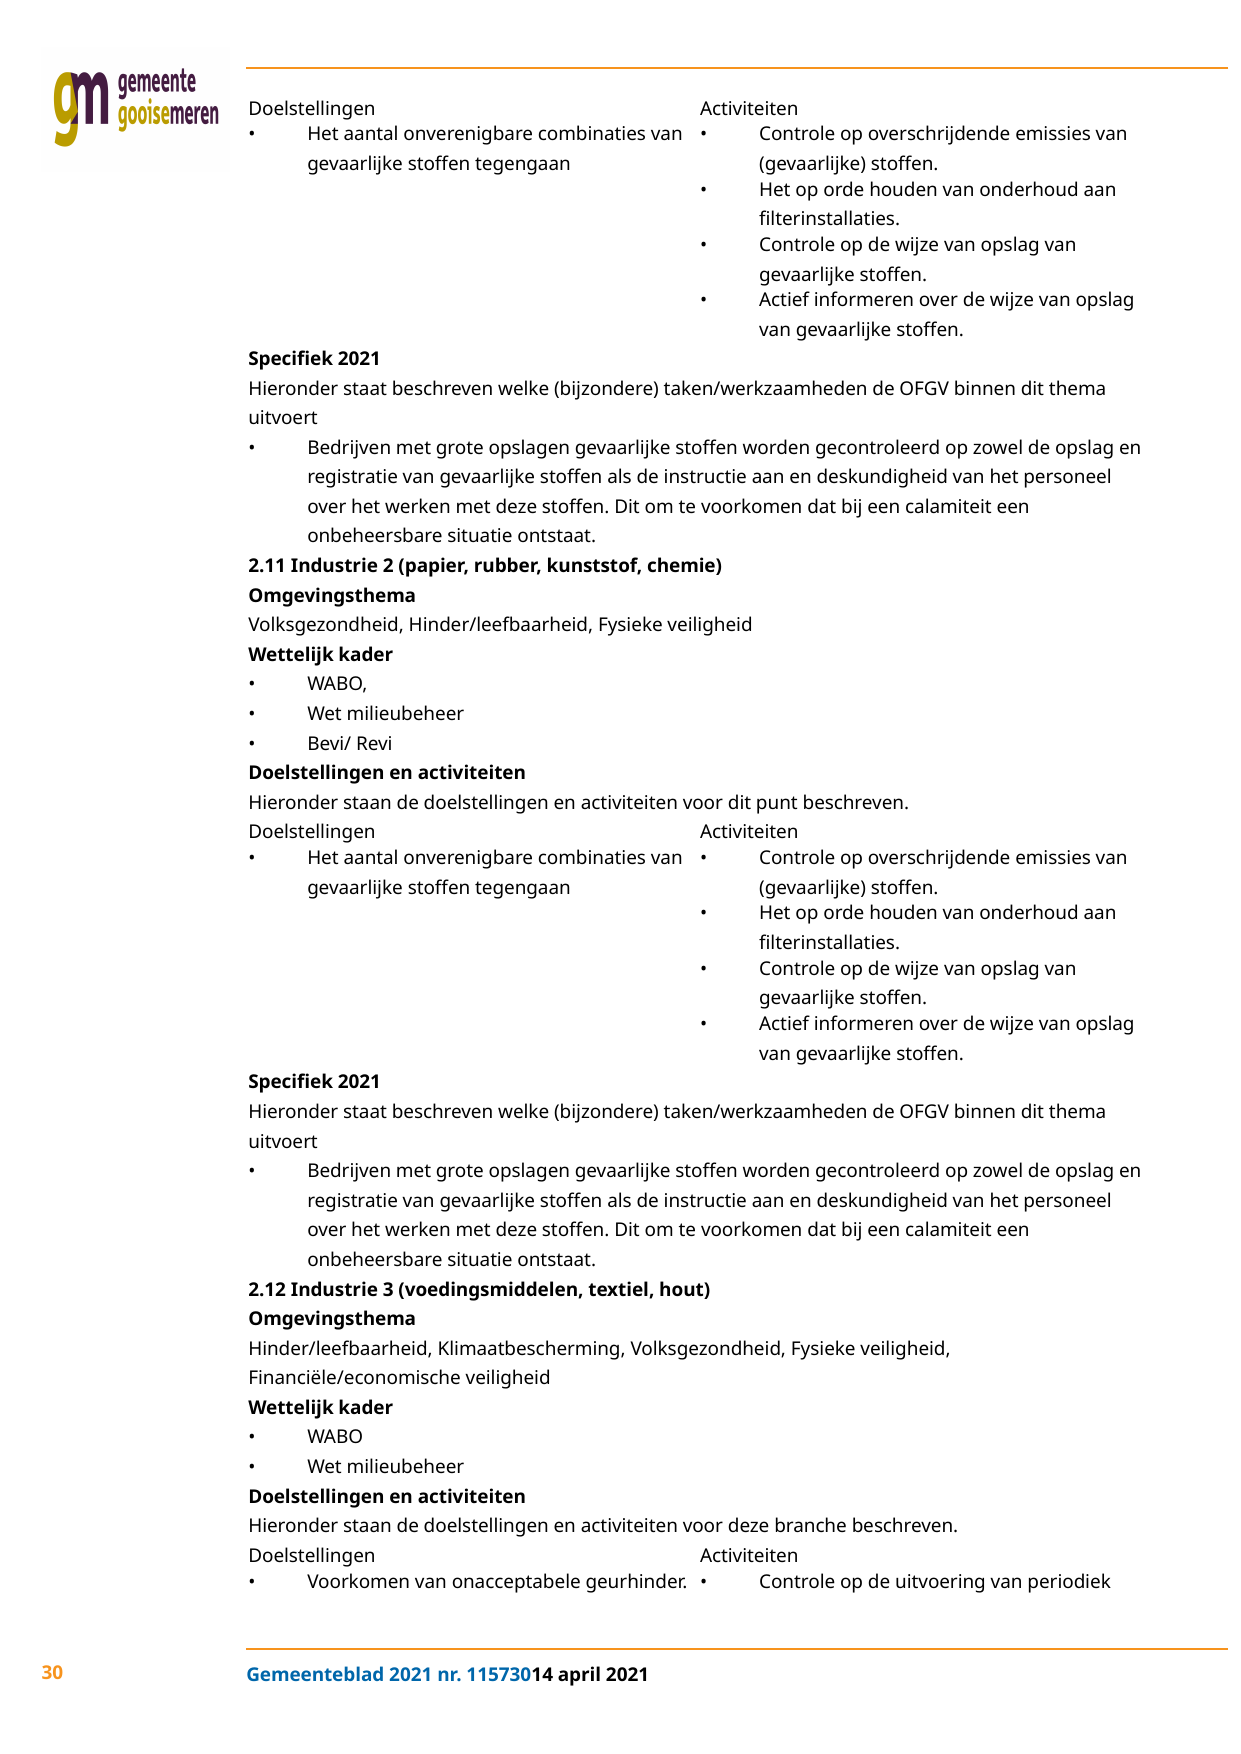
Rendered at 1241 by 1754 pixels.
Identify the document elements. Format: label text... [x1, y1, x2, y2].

text Doelstellingen en activiteiten [248, 759, 1152, 785]
list Bedrijven met grote opslagen gevaarlijke stoffen worden gecontroleerd op zowel de opslag en registratie van gevaarlijke stoffen als de instructie aan en deskundigheid van het personeel over het werken met deze stoffen. Dit om te voorkomen dat bij een calamiteit een onbeheersbare situatie ontstaat. [248, 1157, 1152, 1272]
text 2.12 Industrie 3 (voedingsmiddelen, textiel, hout) [248, 1276, 1152, 1302]
table_cell Controle op de uitvoering van periodiek [700, 1568, 1152, 1594]
picture [41, 47, 231, 172]
text Omgevingsthema [248, 582, 1152, 607]
text Omgevingsthema [248, 1305, 1152, 1331]
text Specifiek 2021 [248, 1069, 1152, 1094]
list Wet milieubeheer [248, 700, 1152, 726]
table_header Activiteiten [700, 819, 1152, 844]
table_cell Controle op overschrijdende emissies van (gevaarlijke) stoffen. [700, 844, 1152, 899]
text Doelstellingen en activiteiten [248, 1483, 1152, 1509]
list Bevi/ Revi [248, 730, 1152, 755]
text Hinder/leefbaarheid, Klimaatbescherming, Volksgezondheid, Fysieke veiligheid, Financiële/economische veiligheid [248, 1335, 1152, 1390]
list WABO [248, 1424, 1152, 1449]
table_cell [248, 1010, 700, 1066]
table_header Doelstellingen [248, 819, 700, 844]
table_cell Actief informeren over de wijze van opslag van gevaarlijke stoffen. [700, 287, 1152, 342]
list Bedrijven met grote opslagen gevaarlijke stoffen worden gecontroleerd op zowel de opslag en registratie van gevaarlijke stoffen als de instructie aan en deskundigheid van het personeel over het werken met deze stoffen. Dit om te voorkomen dat bij een calamiteit een onbeheersbare situatie ontstaat. [248, 434, 1152, 548]
table_cell [248, 231, 700, 287]
text Hieronder staat beschreven welke (bijzondere) taken/werkzaamheden de OFGV binnen dit thema uitvoert [248, 1098, 1152, 1154]
table_cell [248, 955, 700, 1010]
table_cell Controle op de wijze van opslag van gevaarlijke stoffen. [700, 231, 1152, 287]
list WABO, [248, 671, 1152, 696]
table_header Doelstellingen [248, 95, 700, 121]
text Wettelijk kader [248, 1394, 1152, 1420]
text Wettelijk kader [248, 641, 1152, 667]
table_cell Controle op overschrijdende emissies van (gevaarlijke) stoffen. [700, 121, 1152, 176]
text Hieronder staan de doelstellingen en activiteiten voor deze branche beschreven. [248, 1512, 1152, 1538]
table_cell Controle op de wijze van opslag van gevaarlijke stoffen. [700, 955, 1152, 1010]
table_cell Het aantal onverenigbare combinaties van gevaarlijke stoffen tegengaan [248, 121, 700, 176]
text Specifiek 2021 [248, 345, 1152, 371]
table_header Activiteiten [700, 1542, 1152, 1568]
table_cell [248, 176, 700, 231]
text Hieronder staan de doelstellingen en activiteiten voor dit punt beschreven. [248, 789, 1152, 814]
table_header Activiteiten [700, 95, 1152, 121]
text Hieronder staat beschreven welke (bijzondere) taken/werkzaamheden de OFGV binnen dit thema uitvoert [248, 375, 1152, 430]
table_cell Het op orde houden van onderhoud aan filterinstallaties. [700, 176, 1152, 231]
table_cell [248, 900, 700, 955]
table_cell [248, 287, 700, 342]
list Wet milieubeheer [248, 1453, 1152, 1479]
table_cell Het aantal onverenigbare combinaties van gevaarlijke stoffen tegengaan [248, 844, 700, 899]
text 2.11 Industrie 2 (papier, rubber, kunststof, chemie) [248, 552, 1152, 578]
table_header Doelstellingen [248, 1542, 700, 1568]
table_cell Actief informeren over de wijze van opslag van gevaarlijke stoffen. [700, 1010, 1152, 1066]
table_cell Het op orde houden van onderhoud aan filterinstallaties. [700, 900, 1152, 955]
text Volksgezondheid, Hinder/leefbaarheid, Fysieke veiligheid [248, 611, 1152, 637]
table_cell Voorkomen van onacceptabele geurhinder. [248, 1568, 700, 1594]
